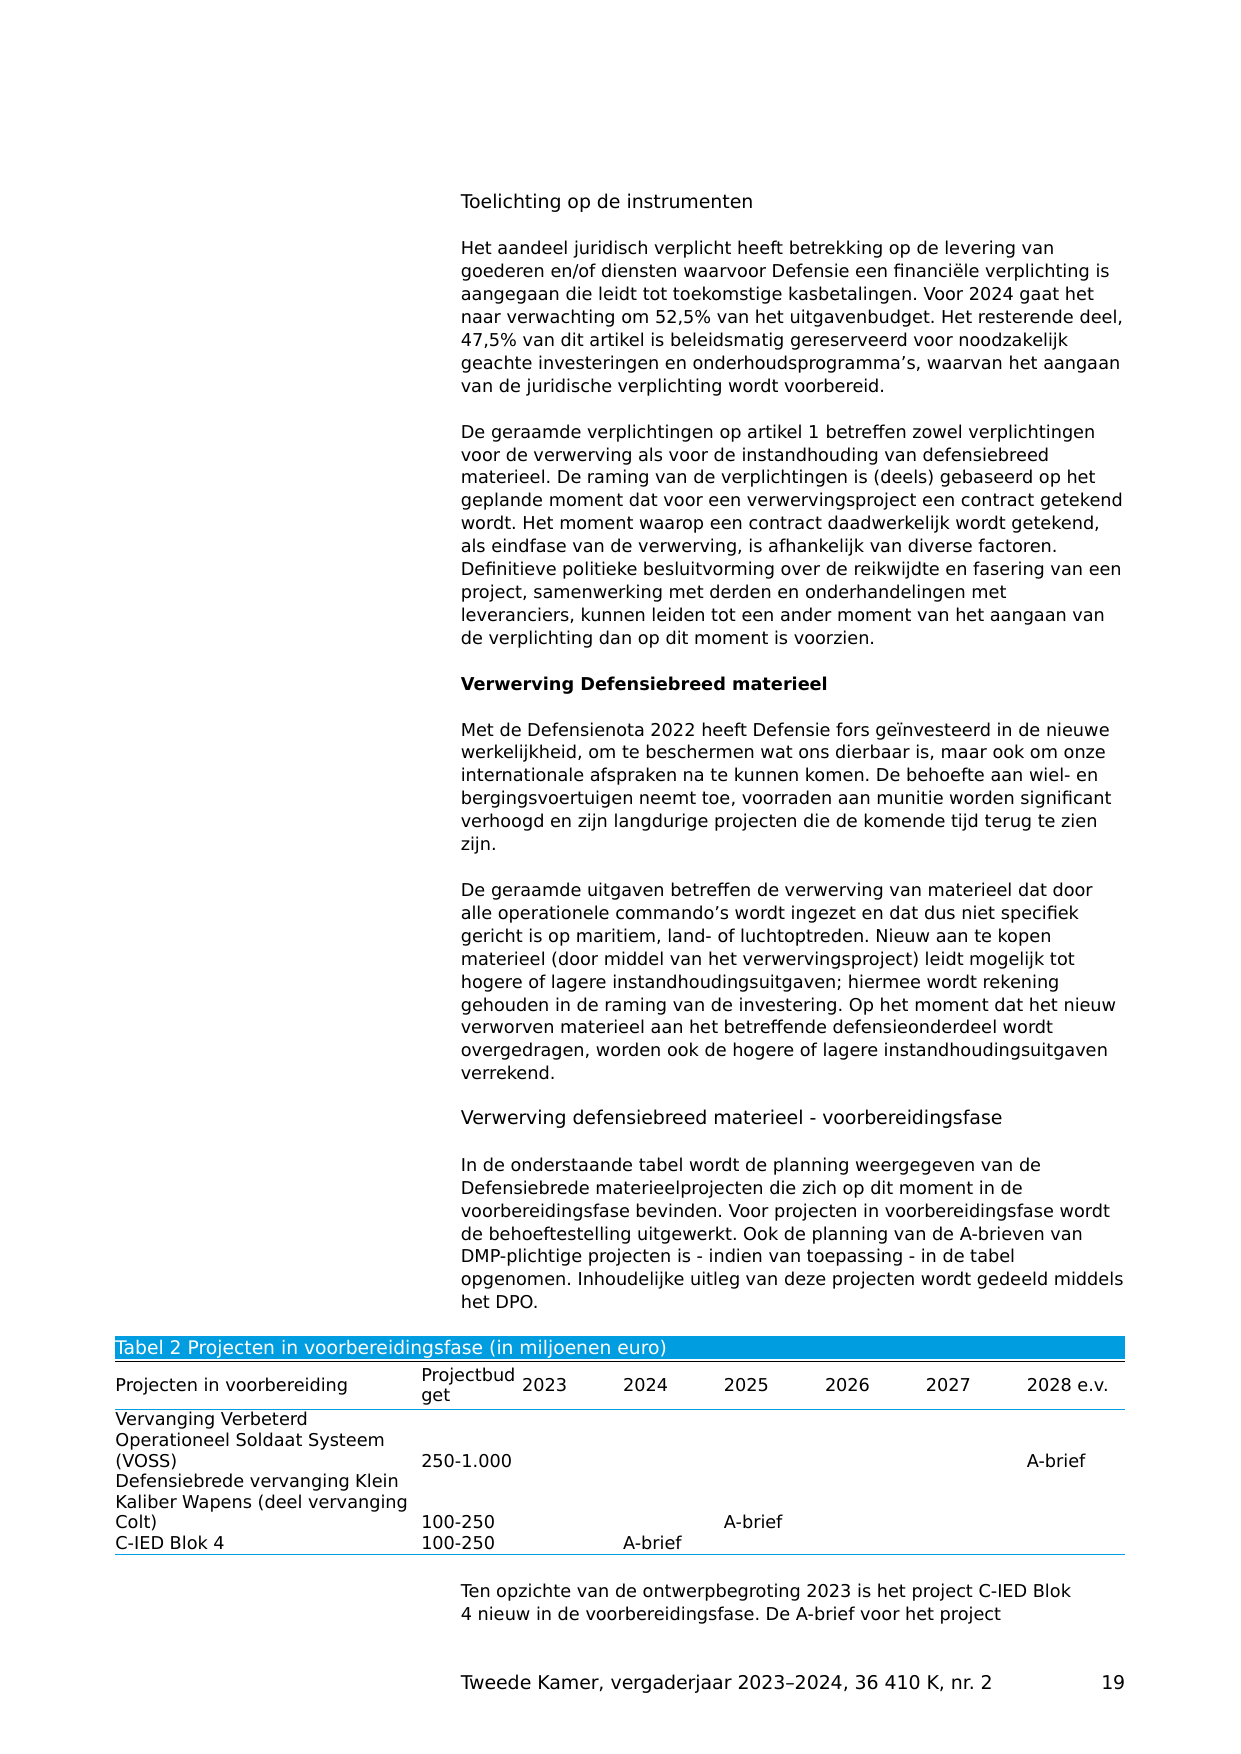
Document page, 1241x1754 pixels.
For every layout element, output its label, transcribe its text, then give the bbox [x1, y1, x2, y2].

table_cell 2024 [620, 1362, 721, 1409]
text De geraamde uitgaven betreffen de verwerving van materieel dat door alle operationele commando’s wordt ingezet en dat dus niet specifiek gericht is op maritiem, land- of luchtoptreden. Nieuw aan te kopen materieel (door middel van het verwervingsproject) leidt mogelijk tot hogere of lagere instandhoudingsuitgaven; hiermee wordt rekening gehouden in de raming van de investering. Op het moment dat het nieuw verworven materieel aan het betreffende defensieonderdeel wordt overgedragen, worden ook de hogere of lagere instandhoudingsuitgaven verrekend. [461, 878, 1125, 1084]
text Het aandeel juridisch verplicht heeft betrekking op de levering van goederen en/of diensten waarvoor Defensie een financiële verplichting is aangegaan die leidt tot toekomstige kasbetalingen. Voor 2024 gaat het naar verwachting om 52,5% van het uitgavenbudget. Het resterende deel, 47,5% van dit artikel is beleidsmatig gereserveerd voor noodzakelijk geachte investeringen en onderhoudsprogramma’s, waarvan het aangaan van de juridische verplichting wordt voorbereid. [461, 236, 1125, 397]
table_cell 2025 [721, 1362, 822, 1409]
table_cell [721, 1533, 822, 1554]
table_cell Defensiebrede vervanging Klein Kaliber Wapens (deel vervanging Colt) [115, 1471, 418, 1533]
table_cell Vervanging Verbeterd Operationeel Soldaat Systeem (VOSS) [115, 1410, 418, 1471]
table_cell 2026 [822, 1362, 923, 1409]
table_cell [923, 1410, 1024, 1471]
table_cell Projecten in voorbereiding [115, 1362, 418, 1409]
table_cell Projectbudget [418, 1362, 519, 1409]
table_cell A-brief [1024, 1410, 1125, 1471]
title Verwerving defensiebreed materieel - voorbereidingsfase [461, 1107, 1125, 1129]
table_cell [923, 1533, 1024, 1554]
table_cell A-brief [620, 1533, 721, 1554]
table_cell [822, 1410, 923, 1471]
text Verwerving Defensiebreed materieel [461, 672, 1125, 695]
text In de onderstaande tabel wordt de planning weergegeven van de Defensiebrede materieelprojecten die zich op dit moment in de voorbereidingsfase bevinden. Voor projecten in voorbereidingsfase wordt de behoeftestelling uitgewerkt. Ook de planning van de A-brieven van DMP-plichtige projecten is - indien van toepassing - in de tabel opgenomen. Inhoudelijke uitleg van deze projecten wordt gedeeld middels het DPO. [461, 1153, 1125, 1313]
table_cell [620, 1410, 721, 1471]
text De geraamde verplichtingen op artikel 1 betreffen zowel verplichtingen voor de verwerving als voor de instandhouding van defensiebreed materieel. De raming van de verplichtingen is (deels) gebaseerd op het geplande moment dat voor een verwervingsproject een contract getekend wordt. Het moment waarop een contract daadwerkelijk wordt getekend, als eindfase van de verwerving, is afhankelijk van diverse factoren. Definitieve politieke besluitvorming over de reikwijdte en fasering van een project, samenwerking met derden en onderhandelingen met leveranciers, kunnen leiden tot een ander moment van het aangaan van de verplichting dan op dit moment is voorzien. [461, 420, 1125, 649]
table_cell [822, 1471, 923, 1533]
table_cell [1024, 1533, 1125, 1554]
text Met de Defensienota 2022 heeft Defensie fors geïnvesteerd in de nieuwe werkelijkheid, om te beschermen wat ons dierbaar is, maar ook om onze internationale afspraken na te kunnen komen. De behoefte aan wiel- en bergingsvoertuigen neemt toe, voorraden aan munitie worden significant verhoogd en zijn langdurige projecten die de komende tijd terug te zien zijn. [461, 718, 1125, 855]
table_cell [519, 1471, 620, 1533]
table_cell [1024, 1471, 1125, 1533]
text Ten opzichte van de ontwerpbegroting 2023 is het project C-IED Blok 4 nieuw in de voorbereidingsfase. De A-brief voor het project [461, 1579, 1125, 1625]
table_cell 250-1.000 [418, 1410, 519, 1471]
table_cell 100-250 [418, 1471, 519, 1533]
table_cell [822, 1533, 923, 1554]
table_cell [923, 1471, 1024, 1533]
table_cell [519, 1410, 620, 1471]
table_cell A-brief [721, 1471, 822, 1533]
table_cell 2023 [519, 1362, 620, 1409]
table_cell C-IED Blok 4 [115, 1533, 418, 1554]
table_cell [721, 1410, 822, 1471]
table_cell 2027 [923, 1362, 1024, 1409]
table_cell 100-250 [418, 1533, 519, 1554]
table_cell [620, 1471, 721, 1533]
title Toelichting op de instrumenten [461, 191, 1125, 213]
table_cell 2028 e.v. [1024, 1362, 1125, 1409]
table_cell [519, 1533, 620, 1554]
